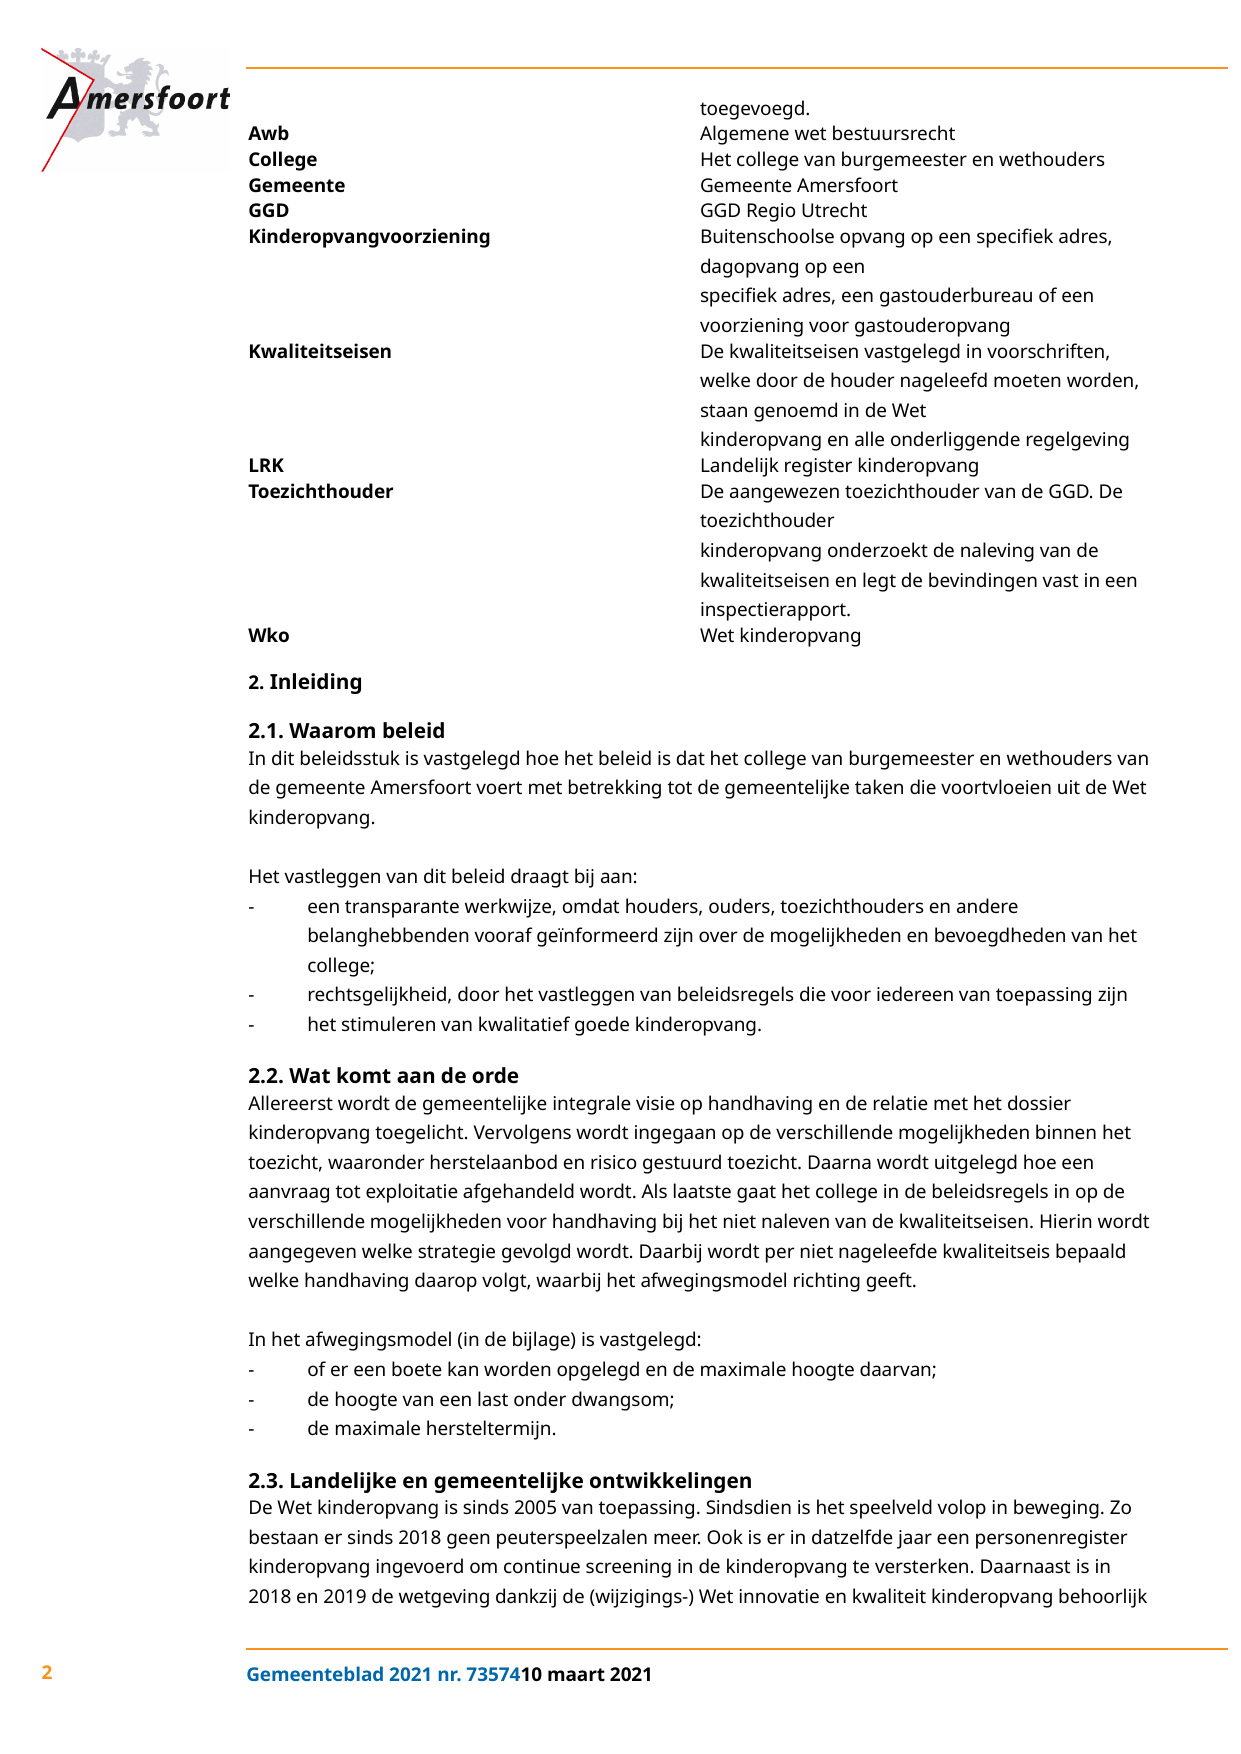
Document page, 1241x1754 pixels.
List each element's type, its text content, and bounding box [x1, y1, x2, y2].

table_cell Gemeente [248, 172, 700, 198]
list of er een boete kan worden opgelegd en de maximale hoogte daarvan; [248, 1356, 1152, 1382]
table_cell LRK [248, 453, 700, 478]
table_cell College [248, 146, 700, 172]
text 2.2. Wat komt aan de orde [248, 1062, 1152, 1090]
text De Wet kinderopvang is sinds 2005 van toepassing. Sindsdien is het speelveld volop in beweging. Zo bestaan er sinds 2018 geen peuterspeelzalen meer. Ook is er in datzelfde jaar een personenregister kinderopvang ingevoerd om continue screening in de kinderopvang te versterken. Daarnaast is in 2018 en 2019 de wetgeving dankzij de (wijzigings-) Wet innovatie en kwaliteit kinderopvang behoorlijk [248, 1494, 1152, 1609]
table_cell Kinderopvangvoorziening [248, 224, 700, 338]
list rechtsgelijkheid, door het vastleggen van beleidsregels die voor iedereen van toepassing zijn [248, 982, 1152, 1007]
picture [41, 47, 231, 172]
table_cell Toezichthouder [248, 478, 700, 622]
list de hoogte van een last onder dwangsom; [248, 1386, 1152, 1412]
table_cell Algemene wet bestuursrecht [700, 121, 1152, 146]
text In het afwegingsmodel (in de bijlage) is vastgelegd: [248, 1327, 1152, 1352]
table_cell toegevoegd. [700, 95, 1152, 121]
list de maximale hersteltermijn. [248, 1415, 1152, 1441]
table_cell De kwaliteitseisen vastgelegd in voorschriften, welke door de houder nageleefd moeten worden, staan genoemd in de Wet kinderopvang en alle onderliggende regelgeving [700, 338, 1152, 452]
table_cell Kwaliteitseisen [248, 338, 700, 452]
list een transparante werkwijze, omdat houders, ouders, toezichthouders en andere belanghebbenden vooraf geïnformeerd zijn over de mogelijkheden en bevoegdheden van het college; [248, 893, 1152, 978]
table_cell GGD Regio Utrecht [700, 198, 1152, 223]
table_cell Wko [248, 622, 700, 648]
text Het vastleggen van dit beleid draagt bij aan: [248, 863, 1152, 889]
table_cell Wet kinderopvang [700, 622, 1152, 648]
table_cell Het college van burgemeester en wethouders [700, 146, 1152, 172]
text In dit beleidsstuk is vastgelegd hoe het beleid is dat het college van burgemeester en wethouders van de gemeente Amersfoort voert met betrekking tot de gemeentelijke taken die voortvloeien uit de Wet kinderopvang. [248, 745, 1152, 830]
text 2.3. Landelijke en gemeentelijke ontwikkelingen [248, 1466, 1152, 1494]
text Allereerst wordt de gemeentelijke integrale visie op handhaving en de relatie met het dossier kinderopvang toegelicht. Vervolgens wordt ingegaan op de verschillende mogelijkheden binnen het toezicht, waaronder herstelaanbod en risico gestuurd toezicht. Daarna wordt uitgelegd hoe een aanvraag tot exploitatie afgehandeld wordt. Als laatste gaat het college in de beleidsregels in op de verschillende mogelijkheden voor handhaving bij het niet naleven van de kwaliteitseisen. Hierin wordt aangegeven welke strategie gevolgd wordt. Daarbij wordt per niet nageleefde kwaliteitseis bepaald welke handhaving daarop volgt, waarbij het afwegingsmodel richting geeft. [248, 1090, 1152, 1293]
table_cell [248, 95, 700, 121]
table_cell GGD [248, 198, 700, 223]
text 2. Inleiding [248, 667, 1152, 696]
text 2.1. Waarom beleid [248, 716, 1152, 745]
table_cell Buitenschoolse opvang op een specifiek adres, dagopvang op een specifiek adres, een gastouderbureau of een voorziening voor gastouderopvang [700, 224, 1152, 338]
table_cell De aangewezen toezichthouder van de GGD. De toezichthouder kinderopvang onderzoekt de naleving van de kwaliteitseisen en legt de bevindingen vast in een inspectierapport. [700, 478, 1152, 622]
table_cell Landelijk register kinderopvang [700, 453, 1152, 478]
list het stimuleren van kwalitatief goede kinderopvang. [248, 1011, 1152, 1037]
table_cell Awb [248, 121, 700, 146]
table_cell Gemeente Amersfoort [700, 172, 1152, 198]
